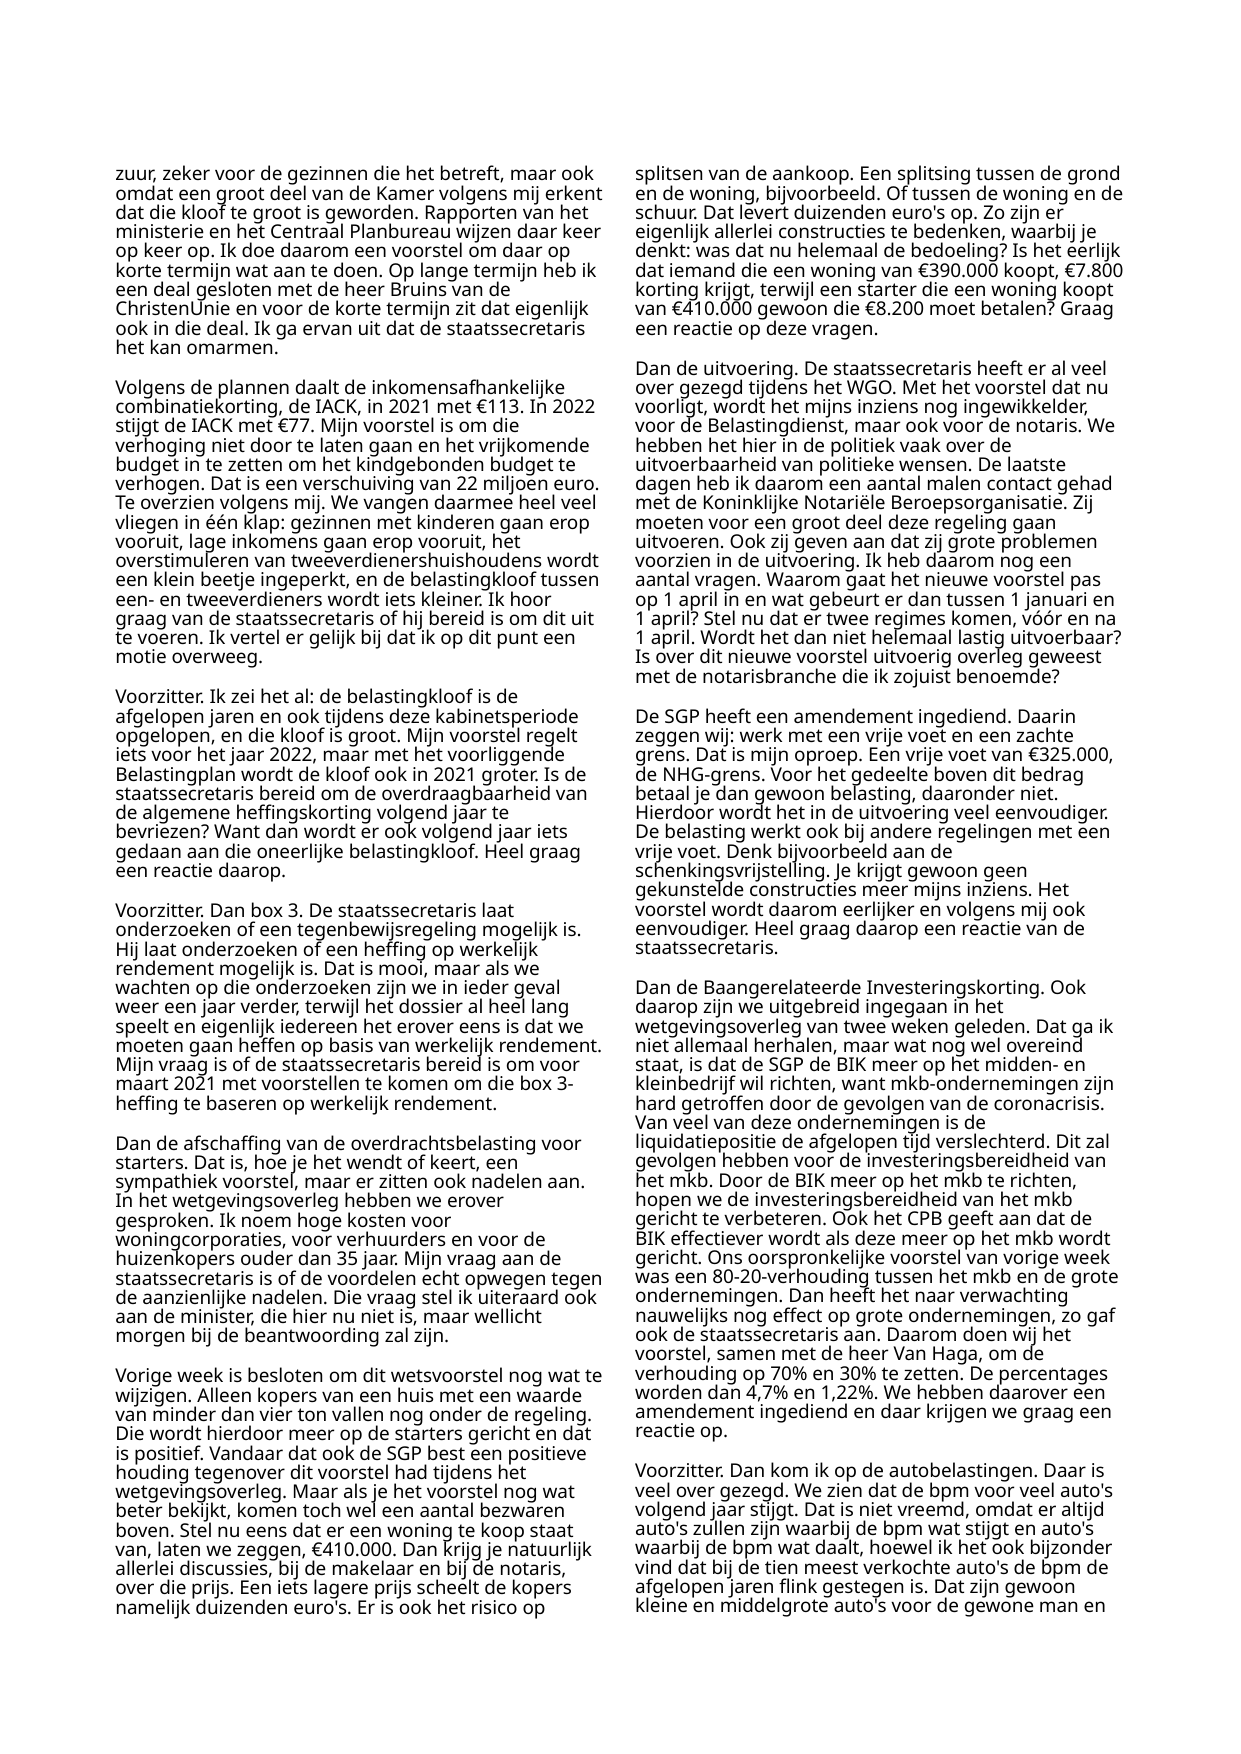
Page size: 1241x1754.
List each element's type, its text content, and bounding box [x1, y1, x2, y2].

text splitsen van de aankoop. Een splitsing tussen de grond en de woning, bijvoorbeeld. Of tussen de woning en de schuur. Dat levert duizenden euro's op. Zo zijn er eigenlijk allerlei constructies te bedenken, waarbij je denkt: was dat nu helemaal de bedoeling? Is het eerlijk dat iemand die een woning van €390.000 koopt, €7.800 korting krijgt, terwijl een starter die een woning koopt van €410.000 gewoon die €8.200 moet betalen? Graag een reactie op deze vragen. [635, 165, 1125, 339]
text zuur, zeker voor de gezinnen die het betreft, maar ook omdat een groot deel van de Kamer volgens mij erkent dat die kloof te groot is geworden. Rapporten van het ministerie en het Centraal Planbureau wijzen daar keer op keer op. Ik doe daarom een voorstel om daar op korte termijn wat aan te doen. Op lange termijn heb ik een deal gesloten met de heer Bruins van de ChristenUnie en voor de korte termijn zit dat eigenlijk ook in die deal. Ik ga ervan uit dat de staatssecretaris het kan omarmen. [115, 165, 605, 358]
text Dan de afschaffing van de overdrachtsbelasting voor starters. Dat is, hoe je het wendt of keert, een sympathiek voorstel, maar er zitten ook nadelen aan. In het wetgevingsoverleg hebben we erover gesproken. Ik noem hoge kosten voor woningcorporaties, voor verhuurders en voor de huizenkopers ouder dan 35 jaar. Mijn vraag aan de staatssecretaris is of de voordelen echt opwegen tegen de aanzienlijke nadelen. Die vraag stel ik uiteraard ook aan de minister, die hier nu niet is, maar wellicht morgen bij de beantwoording zal zijn. [115, 1135, 605, 1347]
text Dan de Baangerelateerde Investeringskorting. Ook daarop zijn we uitgebreid ingegaan in het wetgevingsoverleg van twee weken geleden. Dat ga ik niet allemaal herhalen, maar wat nog wel overeind staat, is dat de SGP de BIK meer op het midden- en kleinbedrijf wil richten, want mkb-ondernemingen zijn hard getroffen door de gevolgen van de coronacrisis. Van veel van deze ondernemingen is de liquidatiepositie de afgelopen tijd verslechterd. Dit zal gevolgen hebben voor de investeringsbereidheid van het mkb. Door de BIK meer op het mkb te richten, hopen we de investeringsbereidheid van het mkb gericht te verbeteren. Ook het CPB geeft aan dat de BIK effectiever wordt als deze meer op het mkb wordt gericht. Ons oorspronkelijke voorstel van vorige week was een 80-20-verhouding tussen het mkb en de grote ondernemingen. Dan heeft het naar verwachting nauwelijks nog effect op grote ondernemingen, zo gaf ook de staatssecretaris aan. Daarom doen wij het voorstel, samen met de heer Van Haga, om de verhouding op 70% en 30% te zetten. De percentages worden dan 4,7% en 1,22%. We hebben daarover een amendement ingediend en daar krijgen we graag een reactie op. [635, 979, 1125, 1442]
text Vorige week is besloten om dit wetsvoorstel nog wat te wijzigen. Alleen kopers van een huis met een waarde van minder dan vier ton vallen nog onder de regeling. Die wordt hierdoor meer op de starters gericht en dat is positief. Vandaar dat ook de SGP best een positieve houding tegenover dit voorstel had tijdens het wetgevingsoverleg. Maar als je het voorstel nog wat beter bekijkt, komen toch wel een aantal bezwaren boven. Stel nu eens dat er een woning te koop staat van, laten we zeggen, €410.000. Dan krijg je natuurlijk allerlei discussies, bij de makelaar en bij de notaris, over die prijs. Een iets lagere prijs scheelt de kopers namelijk duizenden euro's. Er is ook het risico op [115, 1367, 605, 1618]
text De SGP heeft een amendement ingediend. Daarin zeggen wij: werk met een vrije voet en een zachte grens. Dat is mijn oproep. Een vrije voet van €325.000, de NHG-grens. Voor het gedeelte boven dit bedrag betaal je dan gewoon belasting, daaronder niet. Hierdoor wordt het in de uitvoering veel eenvoudiger. De belasting werkt ook bij andere regelingen met een vrije voet. Denk bijvoorbeeld aan de schenkingsvrijstelling. Je krijgt gewoon geen gekunstelde constructies meer mijns inziens. Het voorstel wordt daarom eerlijker en volgens mij ook eenvoudiger. Heel graag daarop een reactie van de staatssecretaris. [635, 708, 1125, 958]
text Volgens de plannen daalt de inkomensafhankelijke combinatiekorting, de IACK, in 2021 met €113. In 2022 stijgt de IACK met €77. Mijn voorstel is om die verhoging niet door te laten gaan en het vrijkomende budget in te zetten om het kindgebonden budget te verhogen. Dat is een verschuiving van 22 miljoen euro. Te overzien volgens mij. We vangen daarmee heel veel vliegen in één klap: gezinnen met kinderen gaan erop vooruit, lage inkomens gaan erop vooruit, het overstimuleren van tweeverdienershuishoudens wordt een klein beetje ingeperkt, en de belastingkloof tussen een- en tweeverdieners wordt iets kleiner. Ik hoor graag van de staatssecretaris of hij bereid is om dit uit te voeren. Ik vertel er gelijk bij dat ik op dit punt een motie overweeg. [115, 379, 605, 668]
text Voorzitter. Dan kom ik op de autobelastingen. Daar is veel over gezegd. We zien dat de bpm voor veel auto's volgend jaar stijgt. Dat is niet vreemd, omdat er altijd auto's zullen zijn waarbij de bpm wat stijgt en auto's waarbij de bpm wat daalt, hoewel ik het ook bijzonder vind dat bij de tien meest verkochte auto's de bpm de afgelopen jaren flink gestegen is. Dat zijn gewoon kleine en middelgrote auto's voor de gewone man en [635, 1462, 1125, 1616]
text Voorzitter. Ik zei het al: de belastingkloof is de afgelopen jaren en ook tijdens deze kabinetsperiode opgelopen, en die kloof is groot. Mijn voorstel regelt iets voor het jaar 2022, maar met het voorliggende Belastingplan wordt de kloof ook in 2021 groter. Is de staatssecretaris bereid om de overdraagbaarheid van de algemene heffingskorting volgend jaar te bevriezen? Want dan wordt er ook volgend jaar iets gedaan aan die oneerlijke belastingkloof. Heel graag een reactie daarop. [115, 688, 605, 881]
text Dan de uitvoering. De staatssecretaris heeft er al veel over gezegd tijdens het WGO. Met het voorstel dat nu voorligt, wordt het mijns inziens nog ingewikkelder, voor de Belastingdienst, maar ook voor de notaris. We hebben het hier in de politiek vaak over de uitvoerbaarheid van politieke wensen. De laatste dagen heb ik daarom een aantal malen contact gehad met de Koninklijke Notariële Beroepsorganisatie. Zij moeten voor een groot deel deze regeling gaan uitvoeren. Ook zij geven aan dat zij grote problemen voorzien in de uitvoering. Ik heb daarom nog een aantal vragen. Waarom gaat het nieuwe voorstel pas op 1 april in en wat gebeurt er dan tussen 1 januari en 1 april? Stel nu dat er twee regimes komen, vóór en na 1 april. Wordt het dan niet helemaal lastig uitvoerbaar? Is over dit nieuwe voorstel uitvoerig overleg geweest met de notarisbranche die ik zojuist benoemde? [635, 359, 1125, 687]
text Voorzitter. Dan box 3. De staatssecretaris laat onderzoeken of een tegenbewijsregeling mogelijk is. Hij laat onderzoeken of een heffing op werkelijk rendement mogelijk is. Dat is mooi, maar als we wachten op die onderzoeken zijn we in ieder geval weer een jaar verder, terwijl het dossier al heel lang speelt en eigenlijk iedereen het erover eens is dat we moeten gaan heffen op basis van werkelijk rendement. Mijn vraag is of de staatssecretaris bereid is om voor maart 2021 met voorstellen te komen om die box 3-heffing te baseren op werkelijk rendement. [115, 902, 605, 1114]
